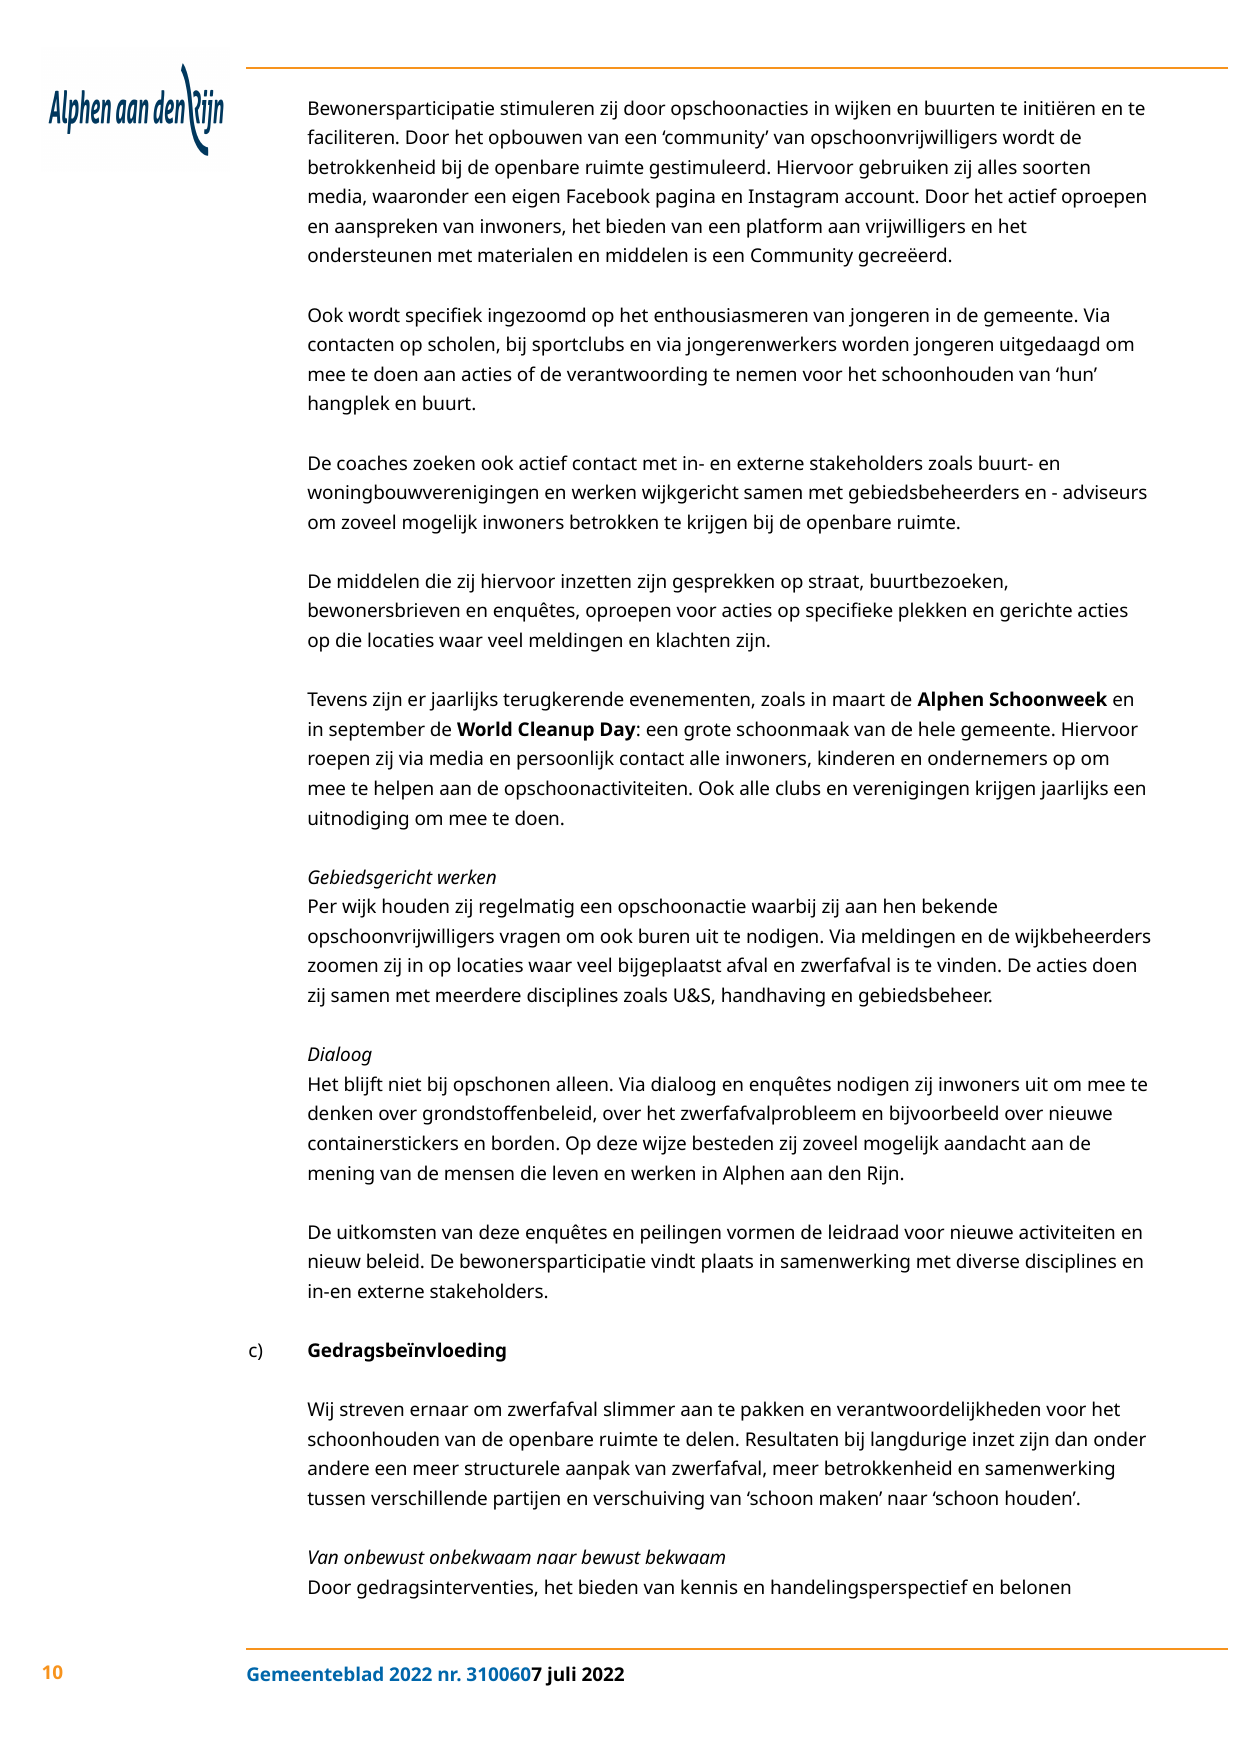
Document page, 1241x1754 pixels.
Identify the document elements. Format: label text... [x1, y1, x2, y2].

list Bewonersparticipatie stimuleren zij door opschoonacties in wijken en buurten te initiëren en te faciliteren. Door het opbouwen van een ‘community’ van opschoonvrijwilligers wordt de betrokkenheid bij de openbare ruimte gestimuleerd. Hiervoor gebruiken zij alles soorten media, waaronder een eigen Facebook pagina en Instagram account. Door het actief oproepen en aanspreken van inwoners, het bieden van een platform aan vrijwilligers en het ondersteunen met materialen en middelen is een Community gecreëerd. [248, 95, 1152, 268]
list Door gedragsinterventies, het bieden van kennis en handelingsperspectief en belonen [248, 1574, 1152, 1600]
picture [41, 47, 231, 172]
list Gedragsbeïnvloeding [248, 1337, 1152, 1363]
list Gebiedsgericht werken [248, 864, 1152, 890]
list De uitkomsten van deze enquêtes en peilingen vormen de leidraad voor nieuwe activiteiten en nieuw beleid. De bewonersparticipatie vindt plaats in samenwerking met diverse disciplines en in-en externe stakeholders. [248, 1219, 1152, 1304]
list Wij streven ernaar om zwerfafval slimmer aan te pakken en verantwoordelijkheden voor het schoonhouden van de openbare ruimte te delen. Resultaten bij langdurige inzet zijn dan onder andere een meer structurele aanpak van zwerfafval, meer betrokkenheid en samenwerking tussen verschillende partijen en verschuiving van ‘schoon maken’ naar ‘schoon houden’. [248, 1396, 1152, 1511]
list Van onbewust onbekwaam naar bewust bekwaam [248, 1544, 1152, 1570]
list Per wijk houden zij regelmatig een opschoonactie waarbij zij aan hen bekende opschoonvrijwilligers vragen om ook buren uit te nodigen. Via meldingen en de wijkbeheerders zoomen zij in op locaties waar veel bijgeplaatst afval en zwerfafval is te vinden. De acties doen zij samen met meerdere disciplines zoals U&S, handhaving en gebiedsbeheer. [248, 893, 1152, 1008]
list Dialoog [248, 1041, 1152, 1067]
list De coaches zoeken ook actief contact met in- en externe stakeholders zoals buurt- en woningbouwverenigingen en werken wijkgericht samen met gebiedsbeheerders en - adviseurs om zoveel mogelijk inwoners betrokken te krijgen bij de openbare ruimte. [248, 450, 1152, 535]
list Tevens zijn er jaarlijks terugkerende evenementen, zoals in maart de Alphen Schoonweek en in september de World Cleanup Day: een grote schoonmaak van de hele gemeente. Hiervoor roepen zij via media en persoonlijk contact alle inwoners, kinderen en ondernemers op om mee te helpen aan de opschoonactiviteiten. Ook alle clubs en verenigingen krijgen jaarlijks een uitnodiging om mee te doen. [248, 686, 1152, 831]
list Het blijft niet bij opschonen alleen. Via dialoog en enquêtes nodigen zij inwoners uit om mee te denken over grondstoffenbeleid, over het zwerfafvalprobleem en bijvoorbeeld over nieuwe containerstickers en borden. Op deze wijze besteden zij zoveel mogelijk aandacht aan de mening van de mensen die leven en werken in Alphen aan den Rijn. [248, 1071, 1152, 1186]
list Ook wordt specifiek ingezoomd op het enthousiasmeren van jongeren in de gemeente. Via contacten op scholen, bij sportclubs en via jongerenwerkers worden jongeren uitgedaagd om mee te doen aan acties of de verantwoording te nemen voor het schoonhouden van ‘hun’ hangplek en buurt. [248, 302, 1152, 416]
list De middelen die zij hiervoor inzetten zijn gesprekken op straat, buurtbezoeken, bewonersbrieven en enquêtes, oproepen voor acties op specifieke plekken en gerichte acties op die locaties waar veel meldingen en klachten zijn. [248, 568, 1152, 653]
